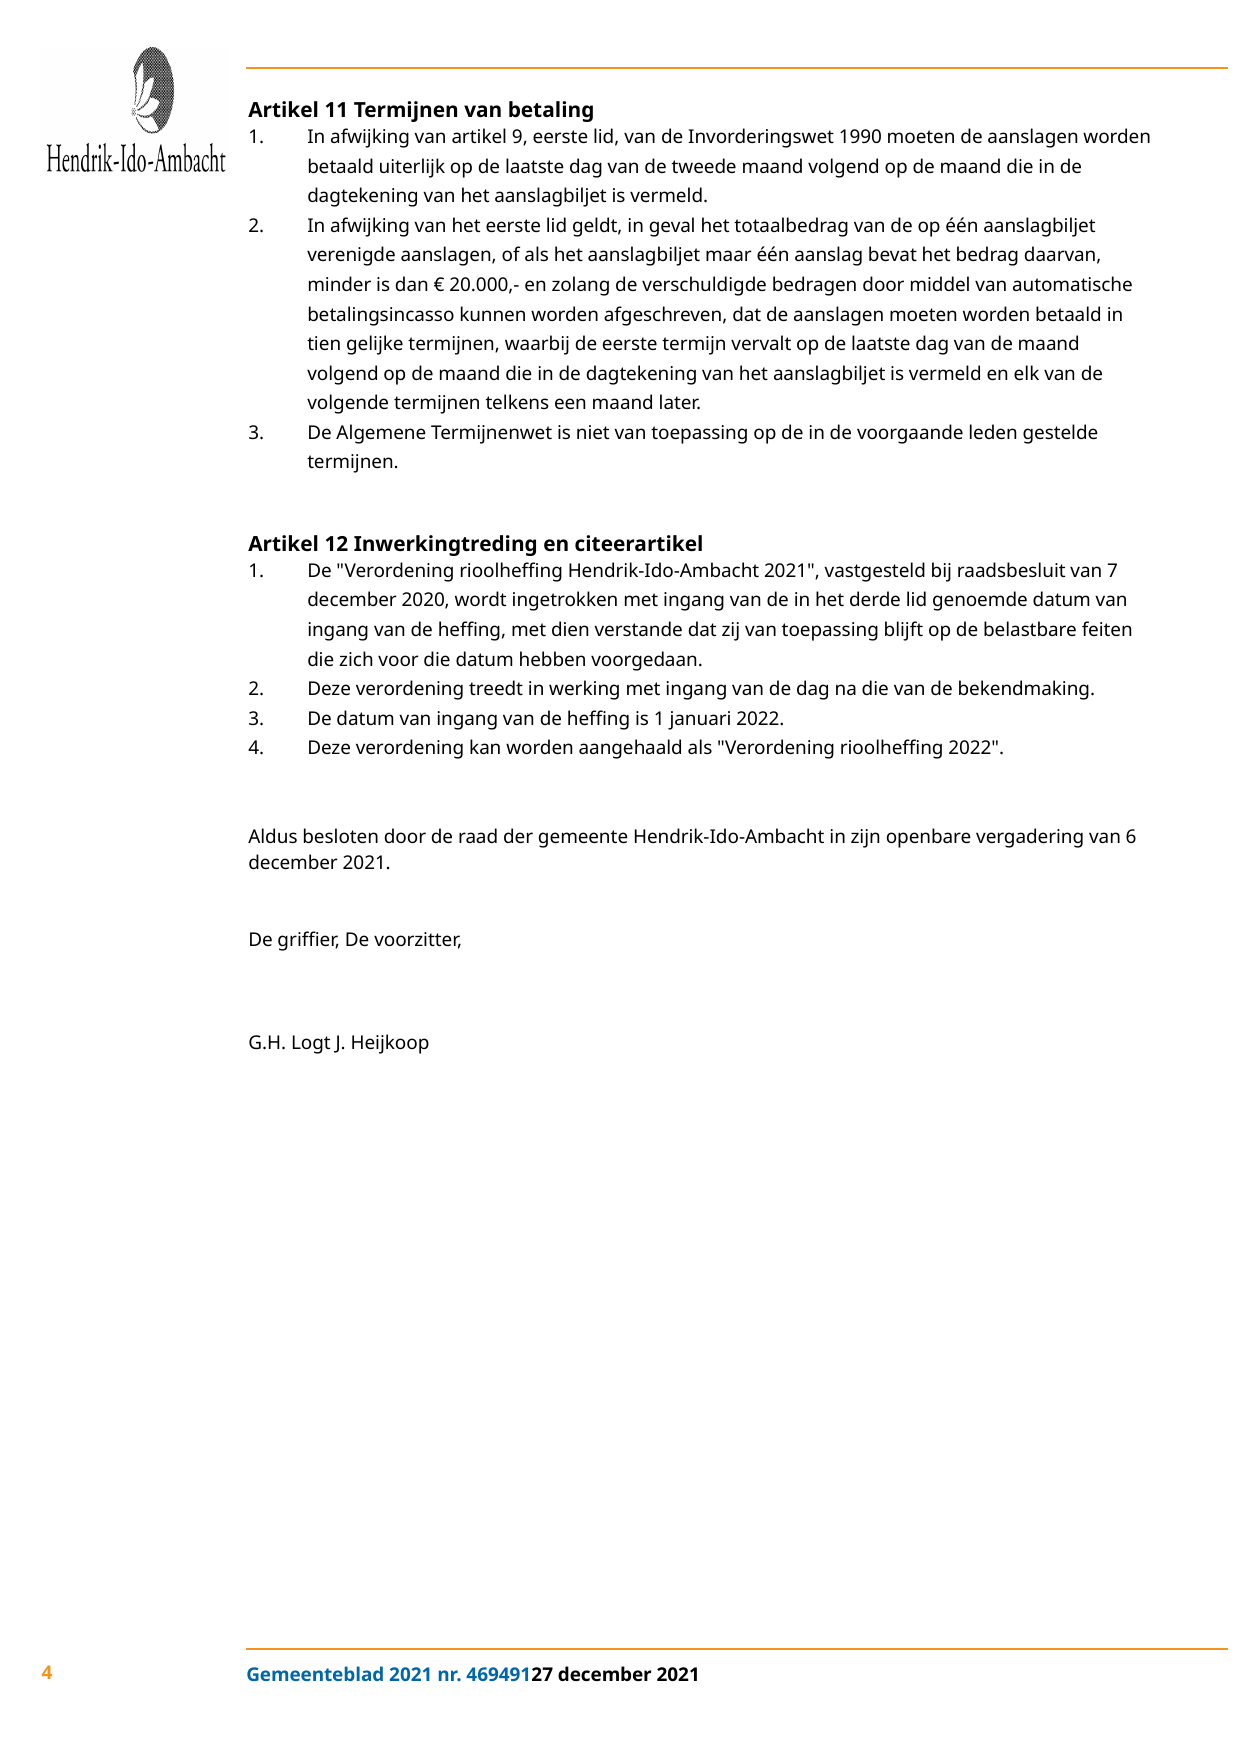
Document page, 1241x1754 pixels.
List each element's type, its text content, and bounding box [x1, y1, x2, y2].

picture [41, 47, 231, 172]
text De griffier, De voorzitter, [248, 926, 1152, 952]
list Deze verordening treedt in werking met ingang van de dag na die van de bekendmaking. [248, 675, 1152, 701]
list De datum van ingang van de heffing is 1 januari 2022. [248, 705, 1152, 731]
text G.H. Logt J. Heijkoop [248, 1029, 1152, 1055]
text Aldus besloten door de raad der gemeente Hendrik-Ido-Ambacht in zijn openbare vergadering van 6 december 2021. [248, 823, 1152, 875]
list In afwijking van artikel 9, eerste lid, van de Invorderingswet 1990 moeten de aanslagen worden betaald uiterlijk op de laatste dag van de tweede maand volgend op de maand die in de dagtekening van het aanslagbiljet is vermeld. [248, 123, 1152, 208]
text Artikel 12 Inwerkingtreding en citeerartikel [248, 529, 1152, 557]
list De Algemene Termijnenwet is niet van toepassing op de in de voorgaande leden gestelde termijnen. [248, 419, 1152, 474]
list De "Verordening rioolheffing Hendrik-Ido-Ambacht 2021", vastgesteld bij raadsbesluit van 7 december 2020, wordt ingetrokken met ingang van de in het derde lid genoemde datum van ingang van de heffing, met dien verstande dat zij van toepassing blijft op de belastbare feiten die zich voor die datum hebben voorgedaan. [248, 557, 1152, 672]
list Deze verordening kan worden aangehaald als "Verordening rioolheffing 2022". [248, 734, 1152, 760]
list In afwijking van het eerste lid geldt, in geval het totaalbedrag van de op één aanslagbiljet verenigde aanslagen, of als het aanslagbiljet maar één aanslag bevat het bedrag daarvan, minder is dan € 20.000,- en zolang de verschuldigde bedragen door middel van automatische betalingsincasso kunnen worden afgeschreven, dat de aanslagen moeten worden betaald in tien gelijke termijnen, waarbij de eerste termijn vervalt op de laatste dag van de maand volgend op de maand die in de dagtekening van het aanslagbiljet is vermeld en elk van de volgende termijnen telkens een maand later. [248, 212, 1152, 415]
text Artikel 11 Termijnen van betaling [248, 95, 1152, 123]
